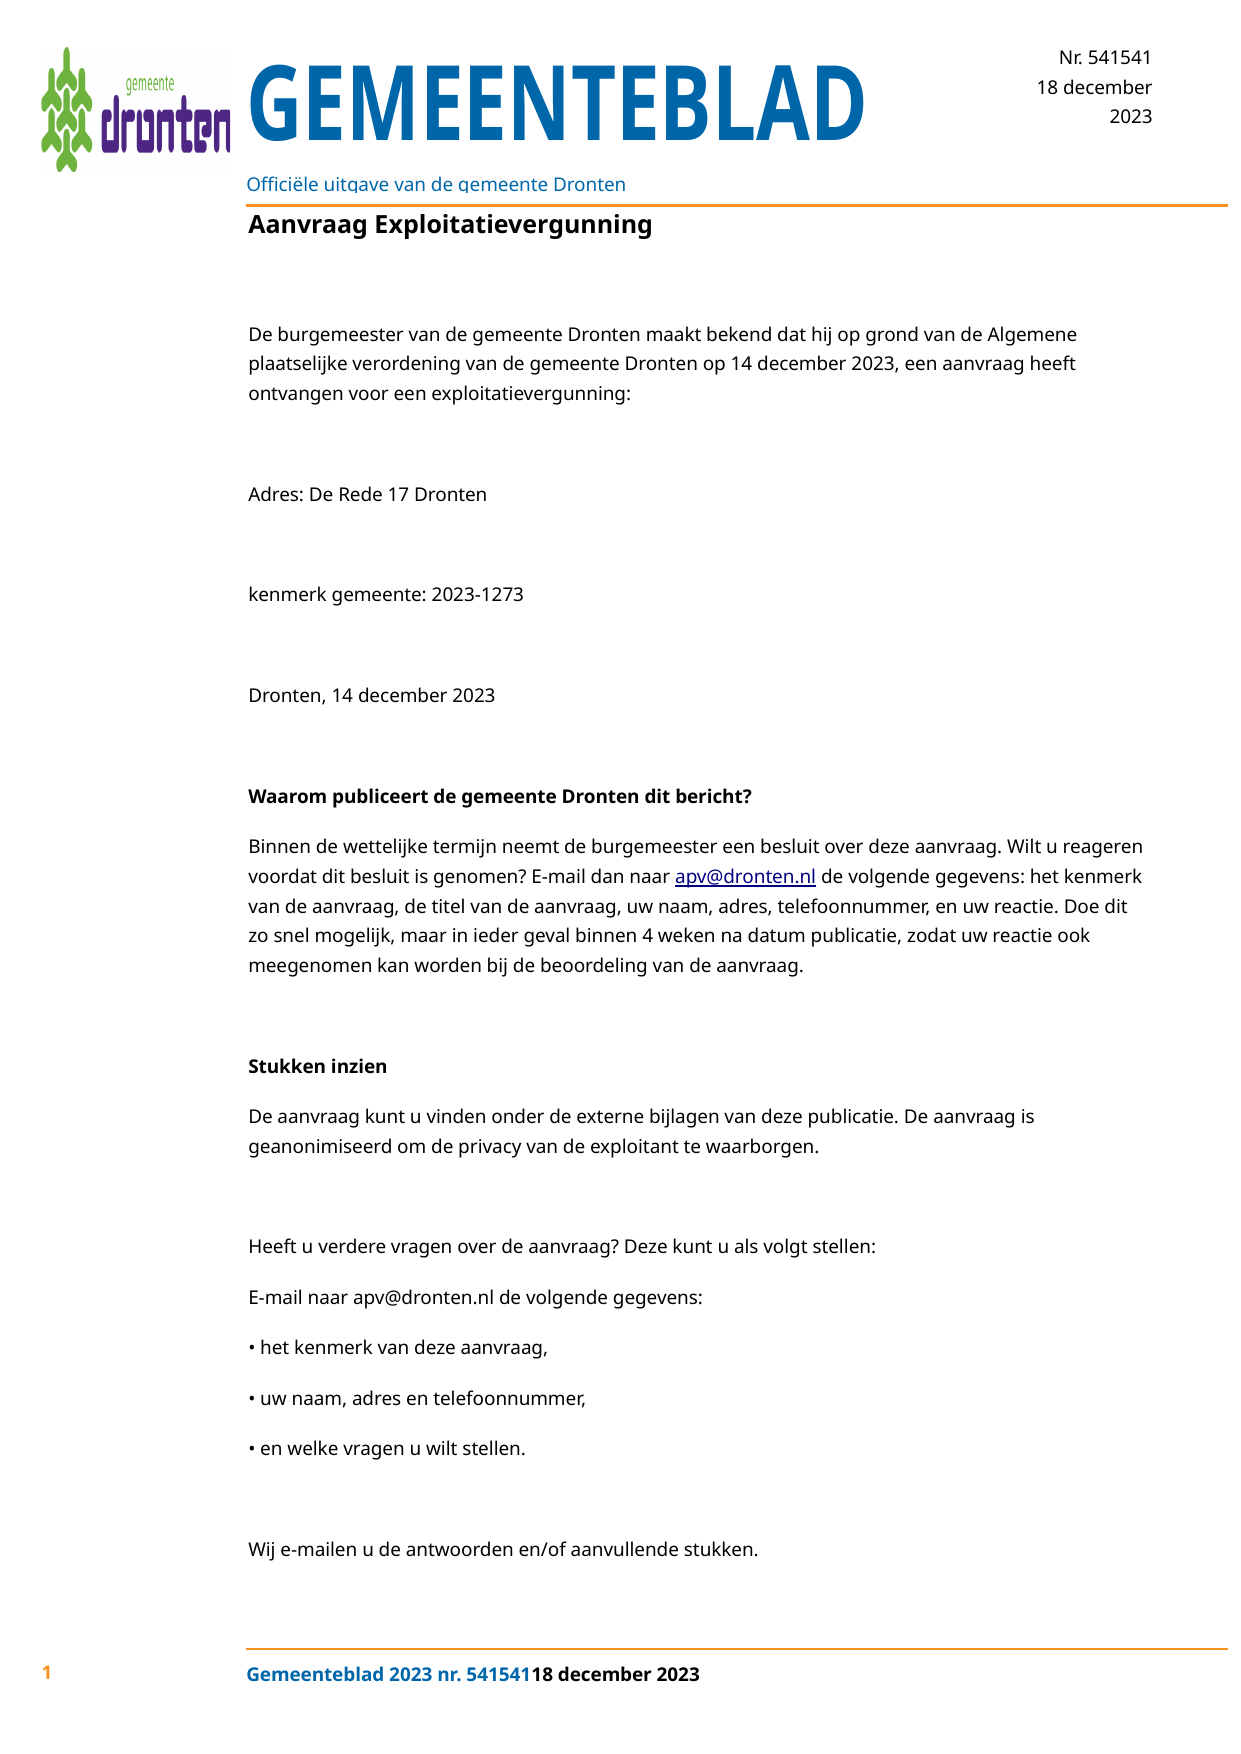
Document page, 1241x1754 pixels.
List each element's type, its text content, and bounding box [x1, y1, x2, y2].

text Waarom publiceert de gemeente Dronten dit bericht? [248, 783, 1152, 809]
text E-mail naar apv@dronten.nl de volgende gegevens: [248, 1284, 1152, 1310]
text kenmerk gemeente: 2023-1273 [248, 582, 1152, 607]
text De burgemeester van de gemeente Dronten maakt bekend dat hij op grond van de Algemene plaatselijke verordening van de gemeente Dronten op 14 december 2023, een aanvraag heeft ontvangen voor een exploitatievergunning: [248, 321, 1152, 406]
text Heeft u verdere vragen over de aanvraag? Deze kunt u als volgt stellen: [248, 1234, 1152, 1259]
text • en welke vragen u wilt stellen. [248, 1435, 1152, 1461]
text De aanvraag kunt u vinden onder de externe bijlagen van deze publicatie. De aanvraag is geanonimiseerd om de privacy van de exploitant te waarborgen. [248, 1103, 1152, 1158]
text • uw naam, adres en telefoonnummer, [248, 1385, 1152, 1411]
text Binnen de wettelijke termijn neemt de burgemeester een besluit over deze aanvraag. Wilt u reageren voordat dit besluit is genomen? E-mail dan naar apv@dronten.nl de volgende gegevens: het kenmerk van de aanvraag, de titel van de aanvraag, uw naam, adres, telefoonnummer, en uw reactie. Doe dit zo snel mogelijk, maar in ieder geval binnen 4 weken na datum publicatie, zodat uw reactie ook meegenomen kan worden bij de beoordeling van de aanvraag. [248, 834, 1152, 978]
picture [41, 47, 231, 172]
text Aanvraag Exploitatievergunning [248, 207, 1152, 241]
text Stukken inzien [248, 1053, 1152, 1078]
text • het kenmerk van deze aanvraag, [248, 1334, 1152, 1360]
text Dronten, 14 december 2023 [248, 682, 1152, 708]
text Wij e-mailen u de antwoorden en/of aanvullende stukken. [248, 1536, 1152, 1562]
text Adres: De Rede 17 Dronten [248, 481, 1152, 506]
